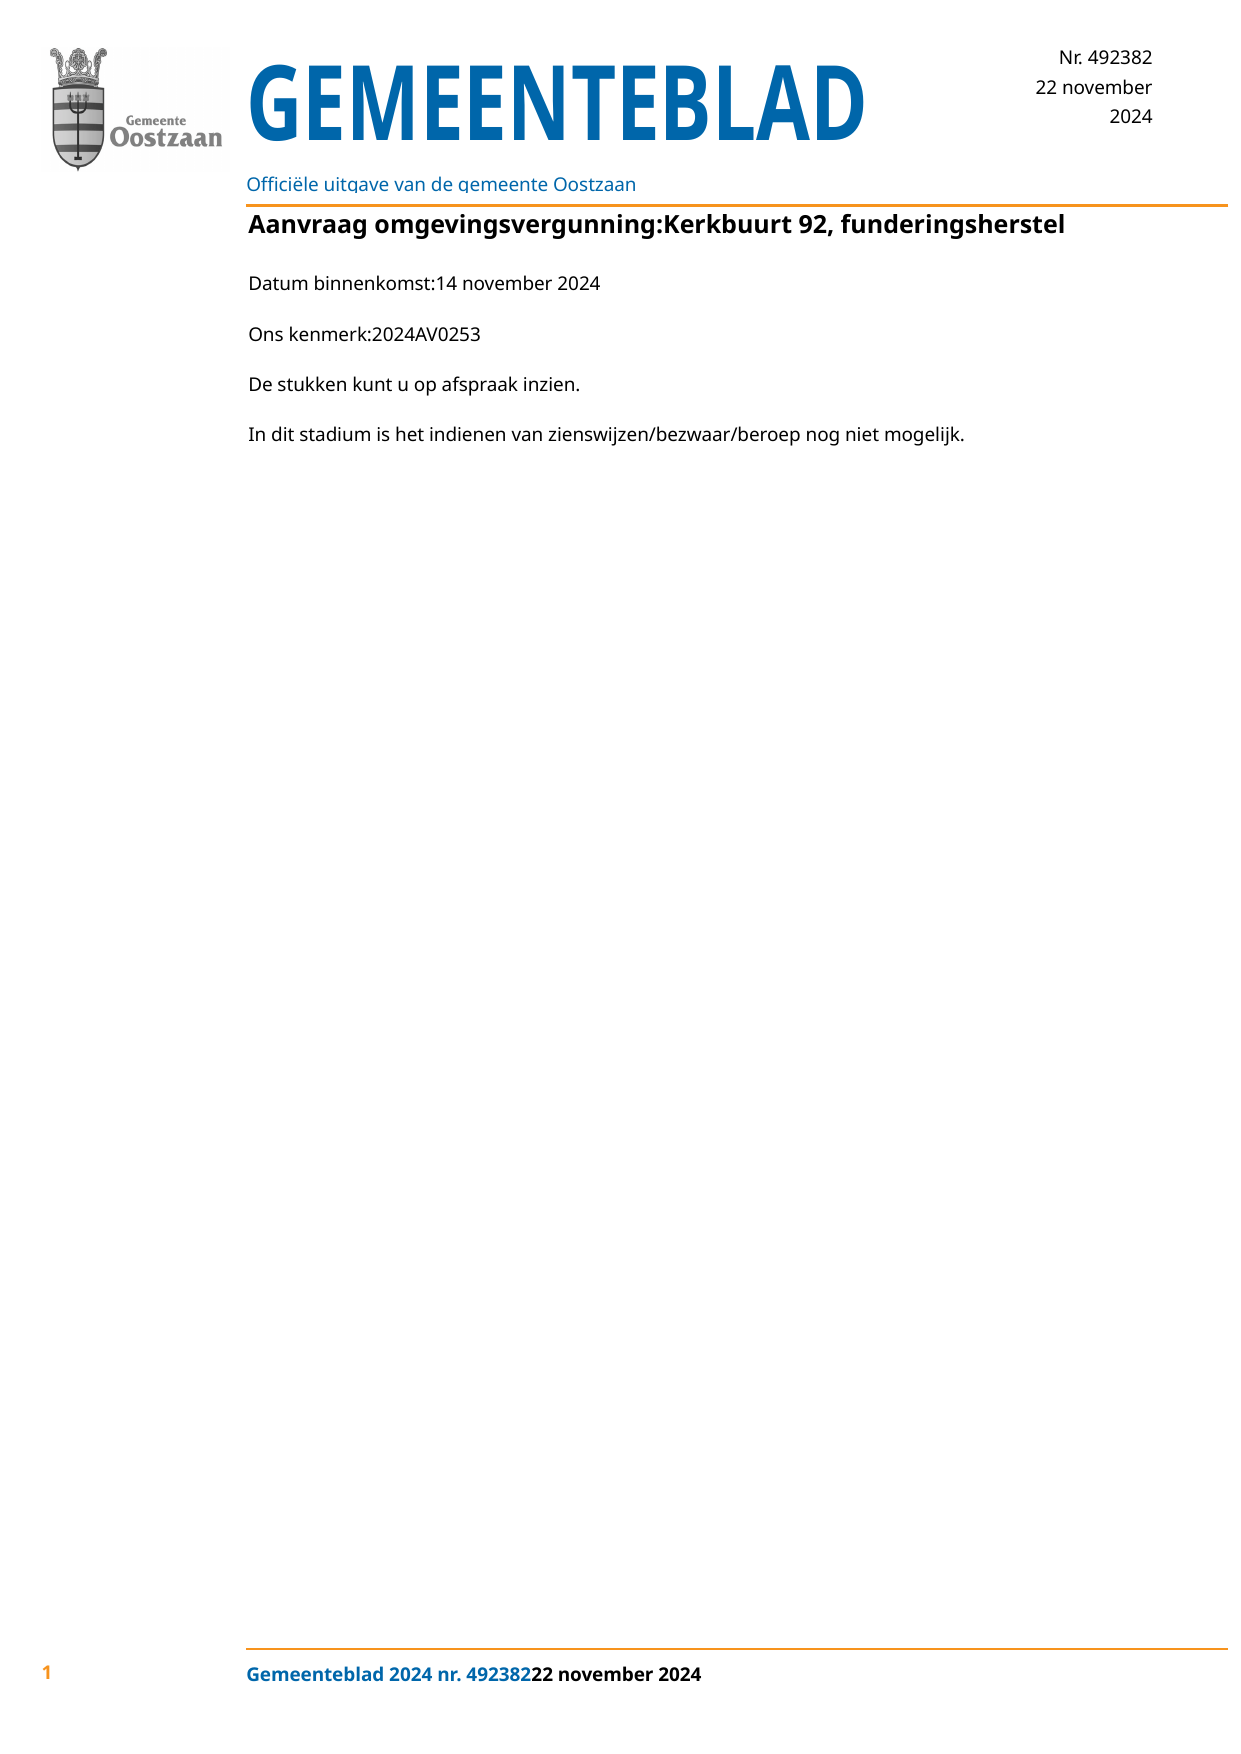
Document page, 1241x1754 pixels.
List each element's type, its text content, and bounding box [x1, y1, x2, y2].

text De stukken kunt u op afspraak inzien. [248, 371, 1152, 397]
text Ons kenmerk:2024AV0253 [248, 321, 1152, 346]
text Datum binnenkomst:14 november 2024 [248, 270, 1152, 296]
text Aanvraag omgevingsvergunning:Kerkbuurt 92, funderingsherstel [248, 207, 1152, 241]
picture [41, 47, 231, 172]
text In dit stadium is het indienen van zienswijzen/bezwaar/beroep nog niet mogelijk. [248, 422, 1152, 447]
